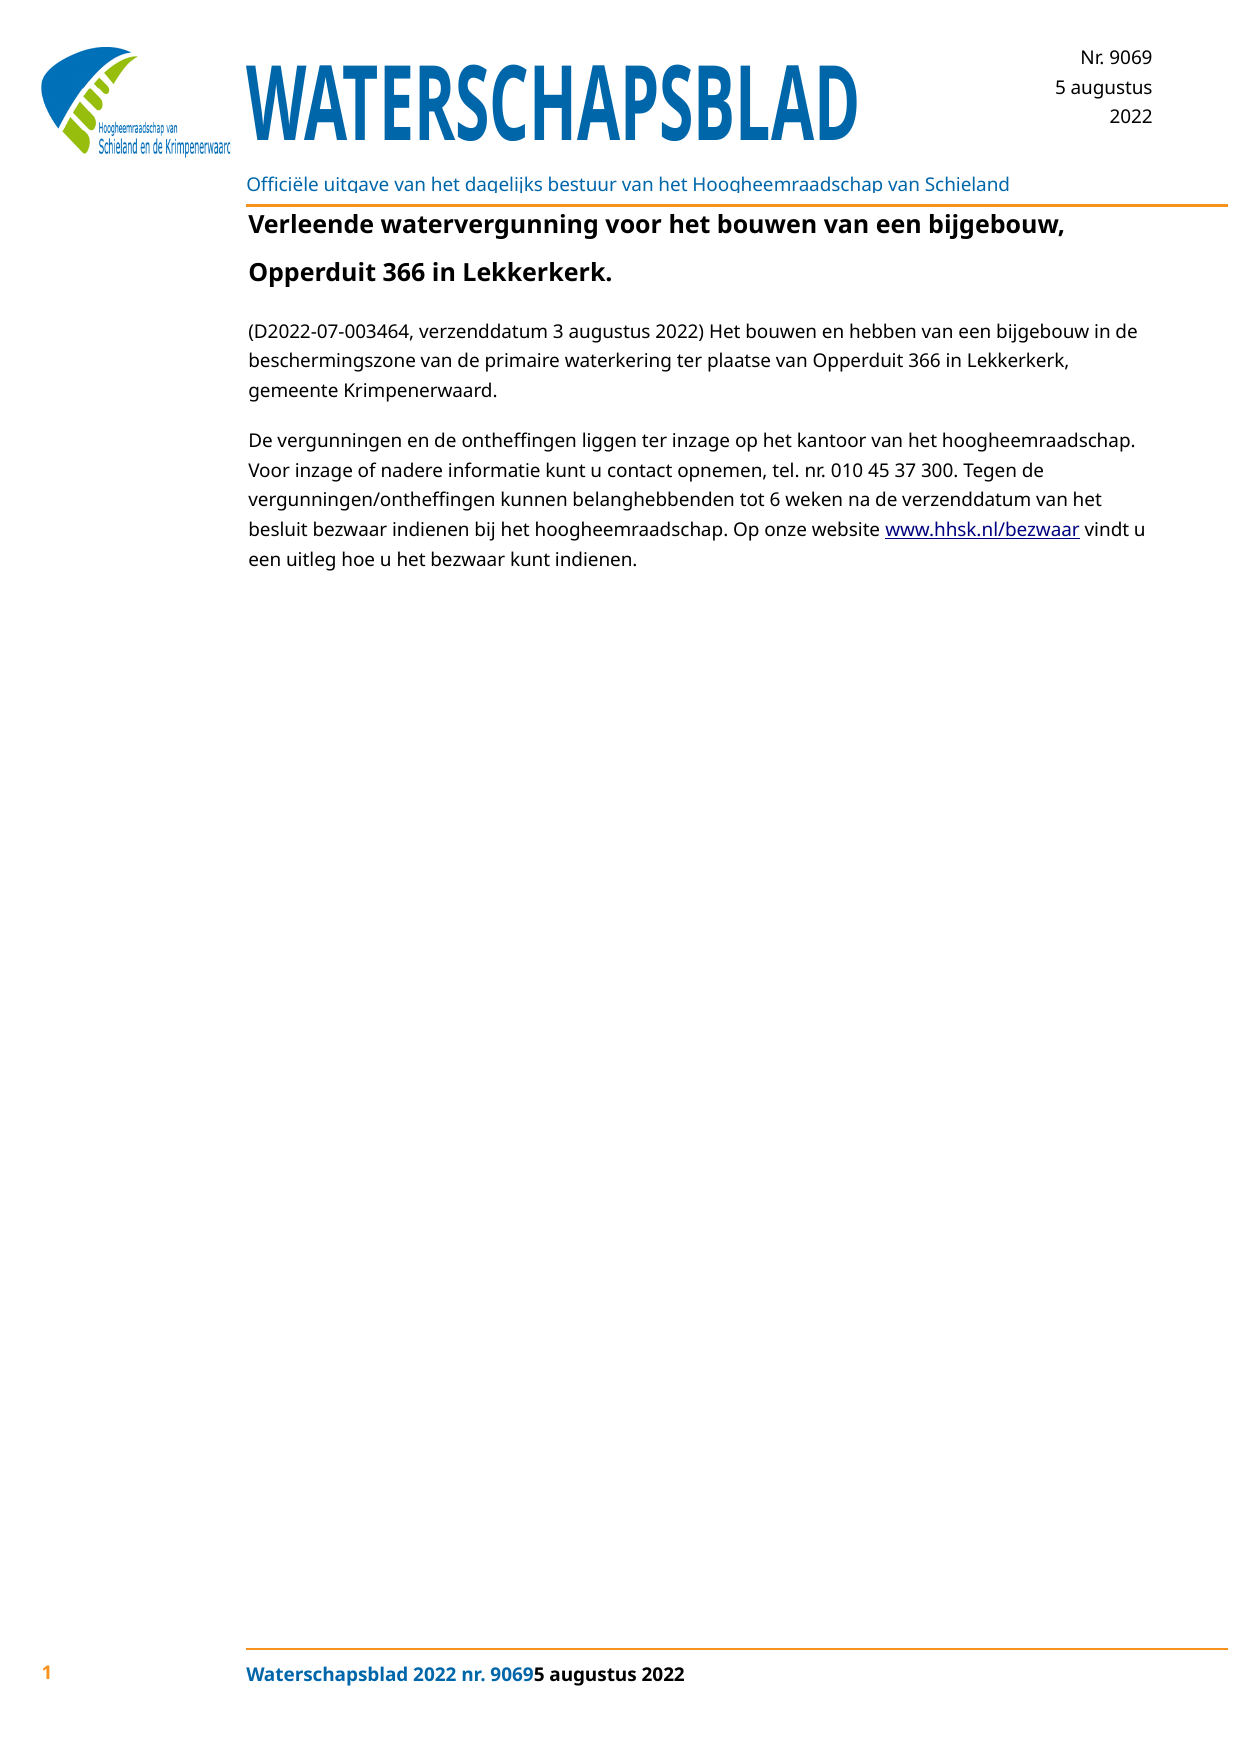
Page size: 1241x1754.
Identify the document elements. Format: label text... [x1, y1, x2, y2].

picture [41, 47, 231, 172]
text Verleende watervergunning voor het bouwen van een bijgebouw, Opperduit 366 in Lekkerkerk. [248, 207, 1152, 288]
text (D2022-07-003464, verzenddatum 3 augustus 2022) Het bouwen en hebben van een bijgebouw in de beschermingszone van de primaire waterkering ter plaatse van Opperduit 366 in Lekkerkerk, gemeente Krimpenerwaard. [248, 318, 1152, 403]
text De vergunningen en de ontheffingen liggen ter inzage op het kantoor van het hoogheemraadschap. Voor inzage of nadere informatie kunt u contact opnemen, tel. nr. 010 45 37 300. Tegen de vergunningen/ontheffingen kunnen belanghebbenden tot 6 weken na de verzenddatum van het besluit bezwaar indienen bij het hoogheemraadschap. Op onze website www.hhsk.nl/bezwaar vindt u een uitleg hoe u het bezwaar kunt indienen. [248, 427, 1152, 572]
